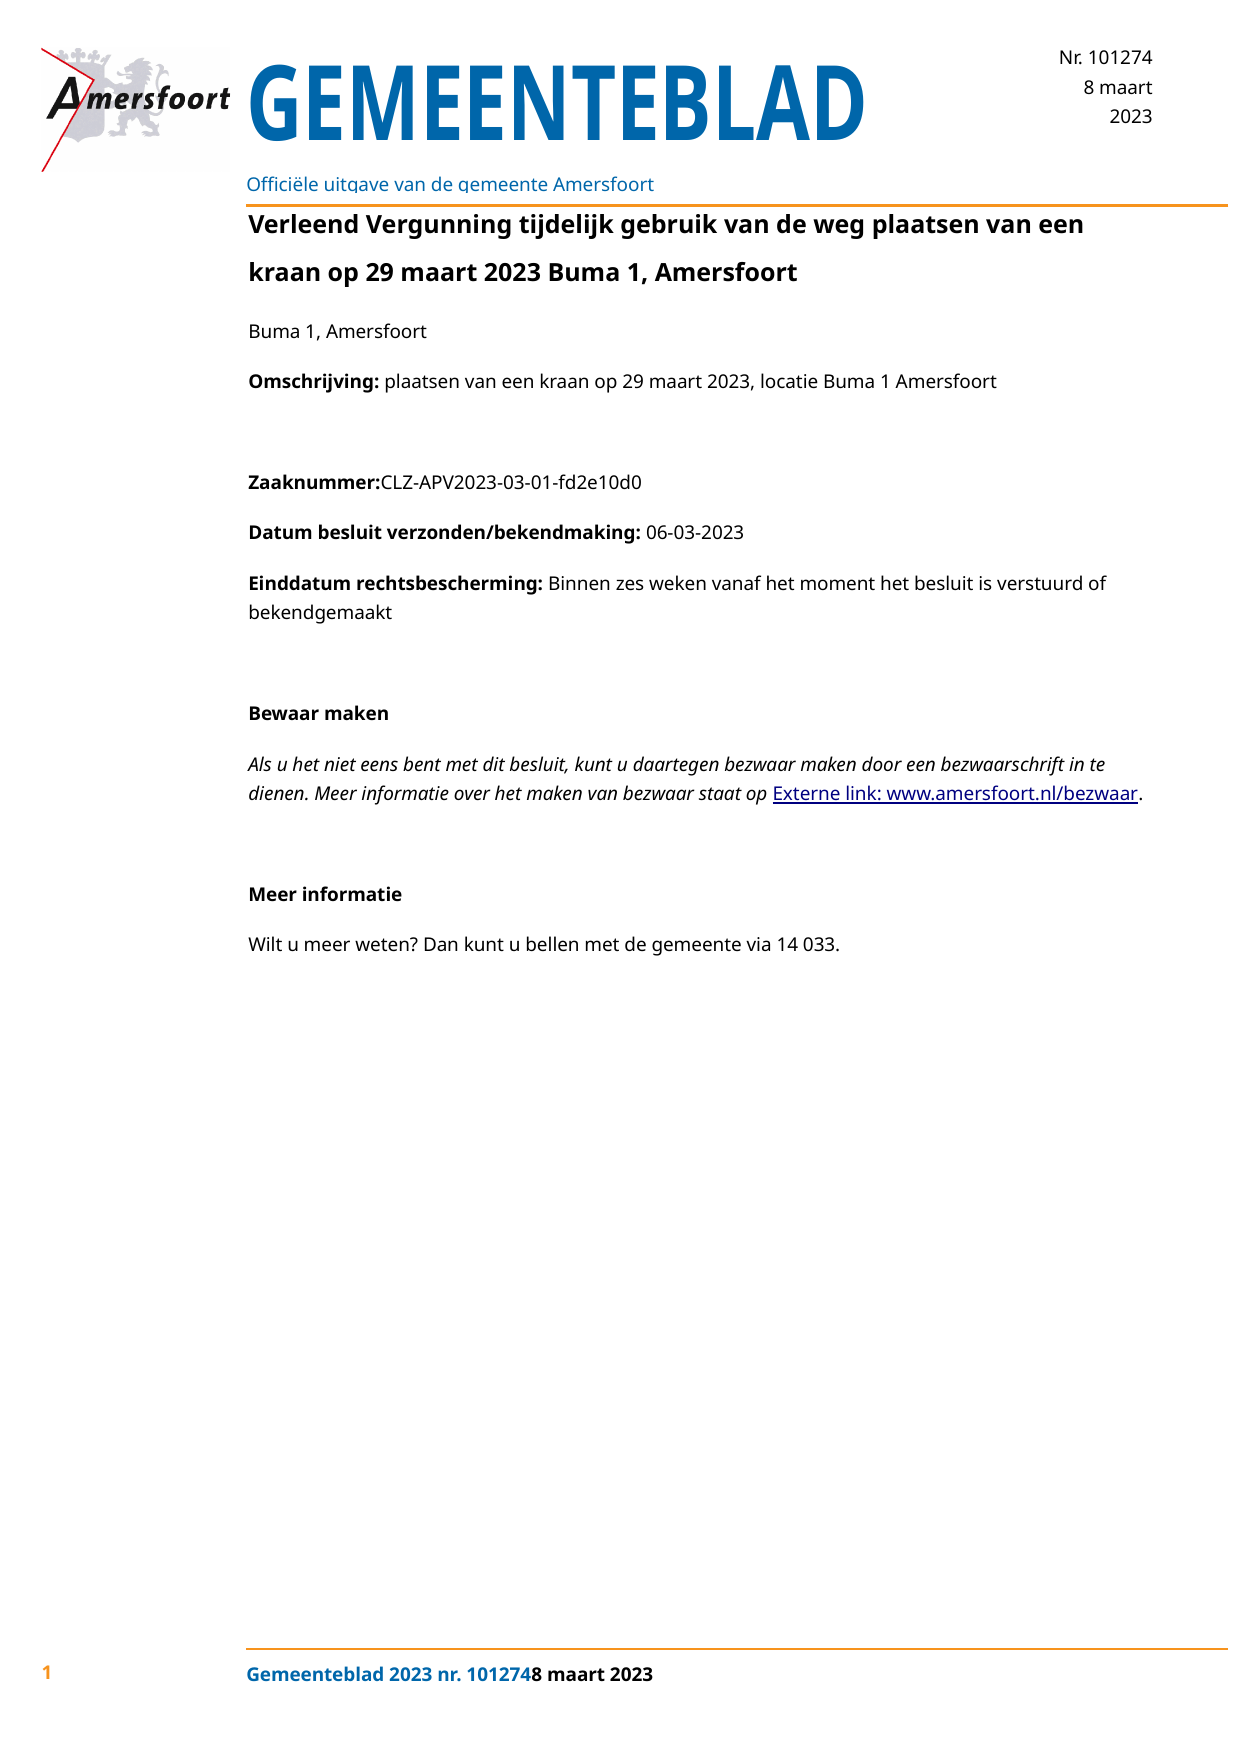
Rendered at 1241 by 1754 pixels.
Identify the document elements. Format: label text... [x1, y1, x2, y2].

text Wilt u meer weten? Dan kunt u bellen met de gemeente via 14 033. [248, 932, 1152, 957]
text Datum besluit verzonden/bekendmaking: 06-03-2023 [248, 519, 1152, 545]
text Verleend Vergunning tijdelijk gebruik van de weg plaatsen van een kraan op 29 maart 2023 Buma 1, Amersfoort [248, 207, 1152, 288]
text Buma 1, Amersfoort [248, 318, 1152, 344]
text Zaaknummer:CLZ-APV2023-03-01-fd2e10d0 [248, 469, 1152, 495]
text Bewaar maken [248, 700, 1152, 726]
text Meer informatie [248, 881, 1152, 907]
picture [41, 47, 231, 172]
text Omschrijving: plaatsen van een kraan op 29 maart 2023, locatie Buma 1 Amersfoort [248, 368, 1152, 394]
text Einddatum rechtsbescherming: Binnen zes weken vanaf het moment het besluit is verstuurd of bekendgemaakt [248, 570, 1152, 625]
text Als u het niet eens bent met dit besluit, kunt u daartegen bezwaar maken door een bezwaarschrift in te dienen. Meer informatie over het maken van bezwaar staat op Externe link: www.amersfoort.nl/bezwaar. [248, 751, 1152, 806]
